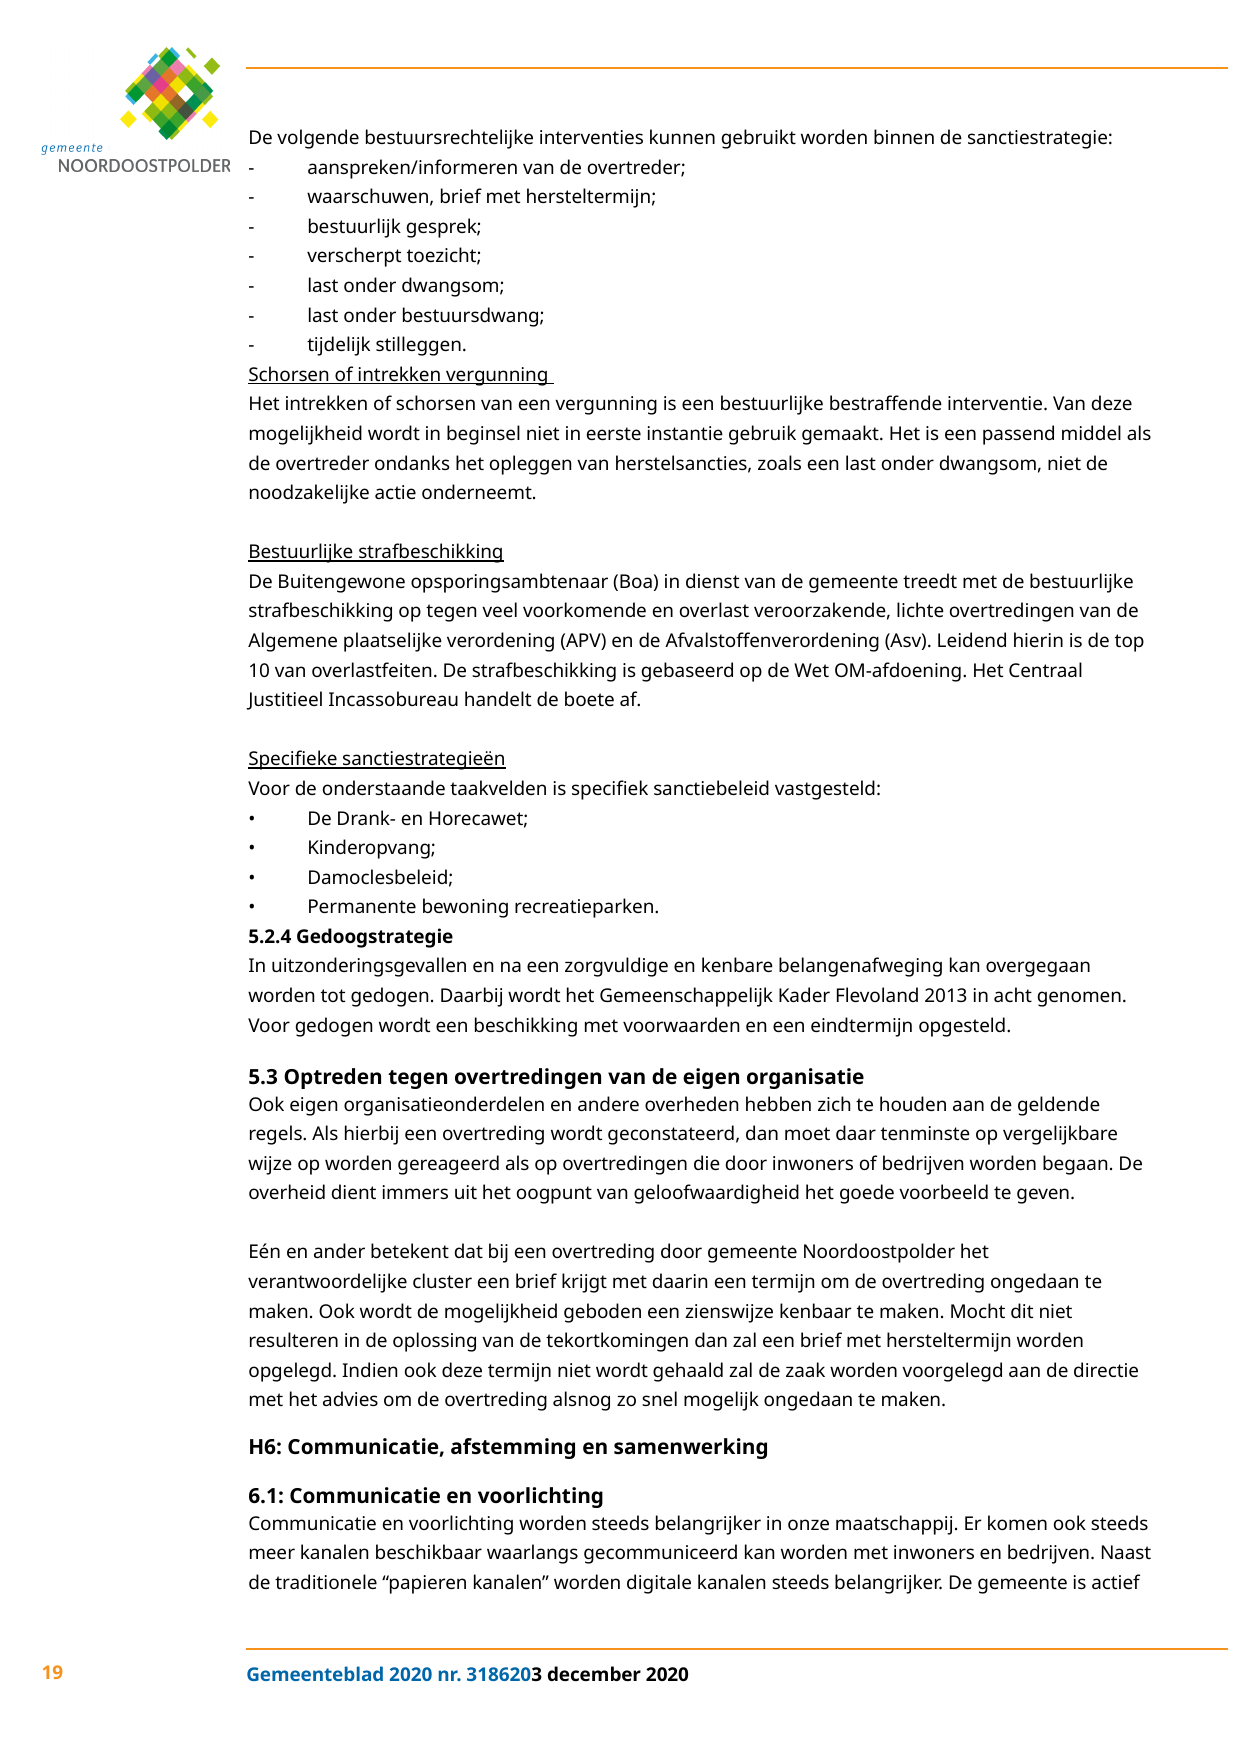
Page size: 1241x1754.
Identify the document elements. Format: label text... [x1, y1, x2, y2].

text 5.2.4 Gedoogstrategie [248, 923, 1152, 949]
picture [41, 47, 231, 172]
list waarschuwen, brief met hersteltermijn; [248, 183, 1152, 209]
text Het intrekken of schorsen van een vergunning is een bestuurlijke bestraffende interventie. Van deze mogelijkheid wordt in beginsel niet in eerste instantie gebruik gemaakt. Het is een passend middel als de overtreder ondanks het opleggen van herstelsancties, zoals een last onder dwangsom, niet de noodzakelijke actie onderneemt. [248, 391, 1152, 505]
text De Buitengewone opsporingsambtenaar (Boa) in dienst van de gemeente treedt met de bestuurlijke strafbeschikking op tegen veel voorkomende en overlast veroorzakende, lichte overtredingen van de Algemene plaatselijke verordening (APV) en de Afvalstoffenverordening (Asv). Leidend hierin is de top 10 van overlastfeiten. De strafbeschikking is gebaseerd op de Wet OM-afdoening. Het Centraal Justitieel Incassobureau handelt de boete af. [248, 568, 1152, 712]
text Eén en ander betekent dat bij een overtreding door gemeente Noordoostpolder het verantwoordelijke cluster een brief krijgt met daarin een termijn om de overtreding ongedaan te maken. Ook wordt de mogelijkheid geboden een zienswijze kenbaar te maken. Mocht dit niet resulteren in de oplossing van de tekortkomingen dan zal een brief met hersteltermijn worden opgelegd. Indien ook deze termijn niet wordt gehaald zal de zaak worden voorgelegd aan de directie met het advies om de overtreding alsnog zo snel mogelijk ongedaan te maken. [248, 1239, 1152, 1412]
text In uitzonderingsgevallen en na een zorgvuldige en kenbare belangenafweging kan overgegaan worden tot gedogen. Daarbij wordt het Gemeenschappelijk Kader Flevoland 2013 in acht genomen. Voor gedogen wordt een beschikking met voorwaarden en een eindtermijn opgesteld. [248, 953, 1152, 1038]
list last onder bestuursdwang; [248, 302, 1152, 328]
text Bestuurlijke strafbeschikking [248, 538, 1152, 564]
text Schorsen of intrekken vergunning [248, 361, 1152, 387]
list Kinderopvang; [248, 834, 1152, 860]
list Permanente bewoning recreatieparken. [248, 893, 1152, 919]
text 5.3 Optreden tegen overtredingen van de eigen organisatie [248, 1062, 1152, 1091]
list De Drank- en Horecawet; [248, 805, 1152, 831]
list Damoclesbeleid; [248, 864, 1152, 890]
text H6: Communicatie, afstemming en samenwerking [248, 1432, 1152, 1461]
list verscherpt toezicht; [248, 243, 1152, 268]
list aanspreken/informeren van de overtreder; [248, 154, 1152, 180]
text Voor de onderstaande taakvelden is specifiek sanctiebeleid vastgesteld: [248, 775, 1152, 801]
list tijdelijk stilleggen. [248, 331, 1152, 357]
list last onder dwangsom; [248, 272, 1152, 298]
text Ook eigen organisatieonderdelen en andere overheden hebben zich te houden aan de geldende regels. Als hierbij een overtreding wordt geconstateerd, dan moet daar tenminste op vergelijkbare wijze op worden gereageerd als op overtredingen die door inwoners of bedrijven worden begaan. De overheid dient immers uit het oogpunt van geloofwaardigheid het goede voorbeeld te geven. [248, 1091, 1152, 1205]
text De volgende bestuursrechtelijke interventies kunnen gebruikt worden binnen de sanctiestrategie: [248, 124, 1152, 150]
text 6.1: Communicatie en voorlichting [248, 1481, 1152, 1510]
text Specifieke sanctiestrategieën [248, 746, 1152, 771]
list bestuurlijk gesprek; [248, 213, 1152, 239]
text Communicatie en voorlichting worden steeds belangrijker in onze maatschappij. Er komen ook steeds meer kanalen beschikbaar waarlangs gecommuniceerd kan worden met inwoners en bedrijven. Naast de traditionele “papieren kanalen” worden digitale kanalen steeds belangrijker. De gemeente is actief [248, 1510, 1152, 1595]
